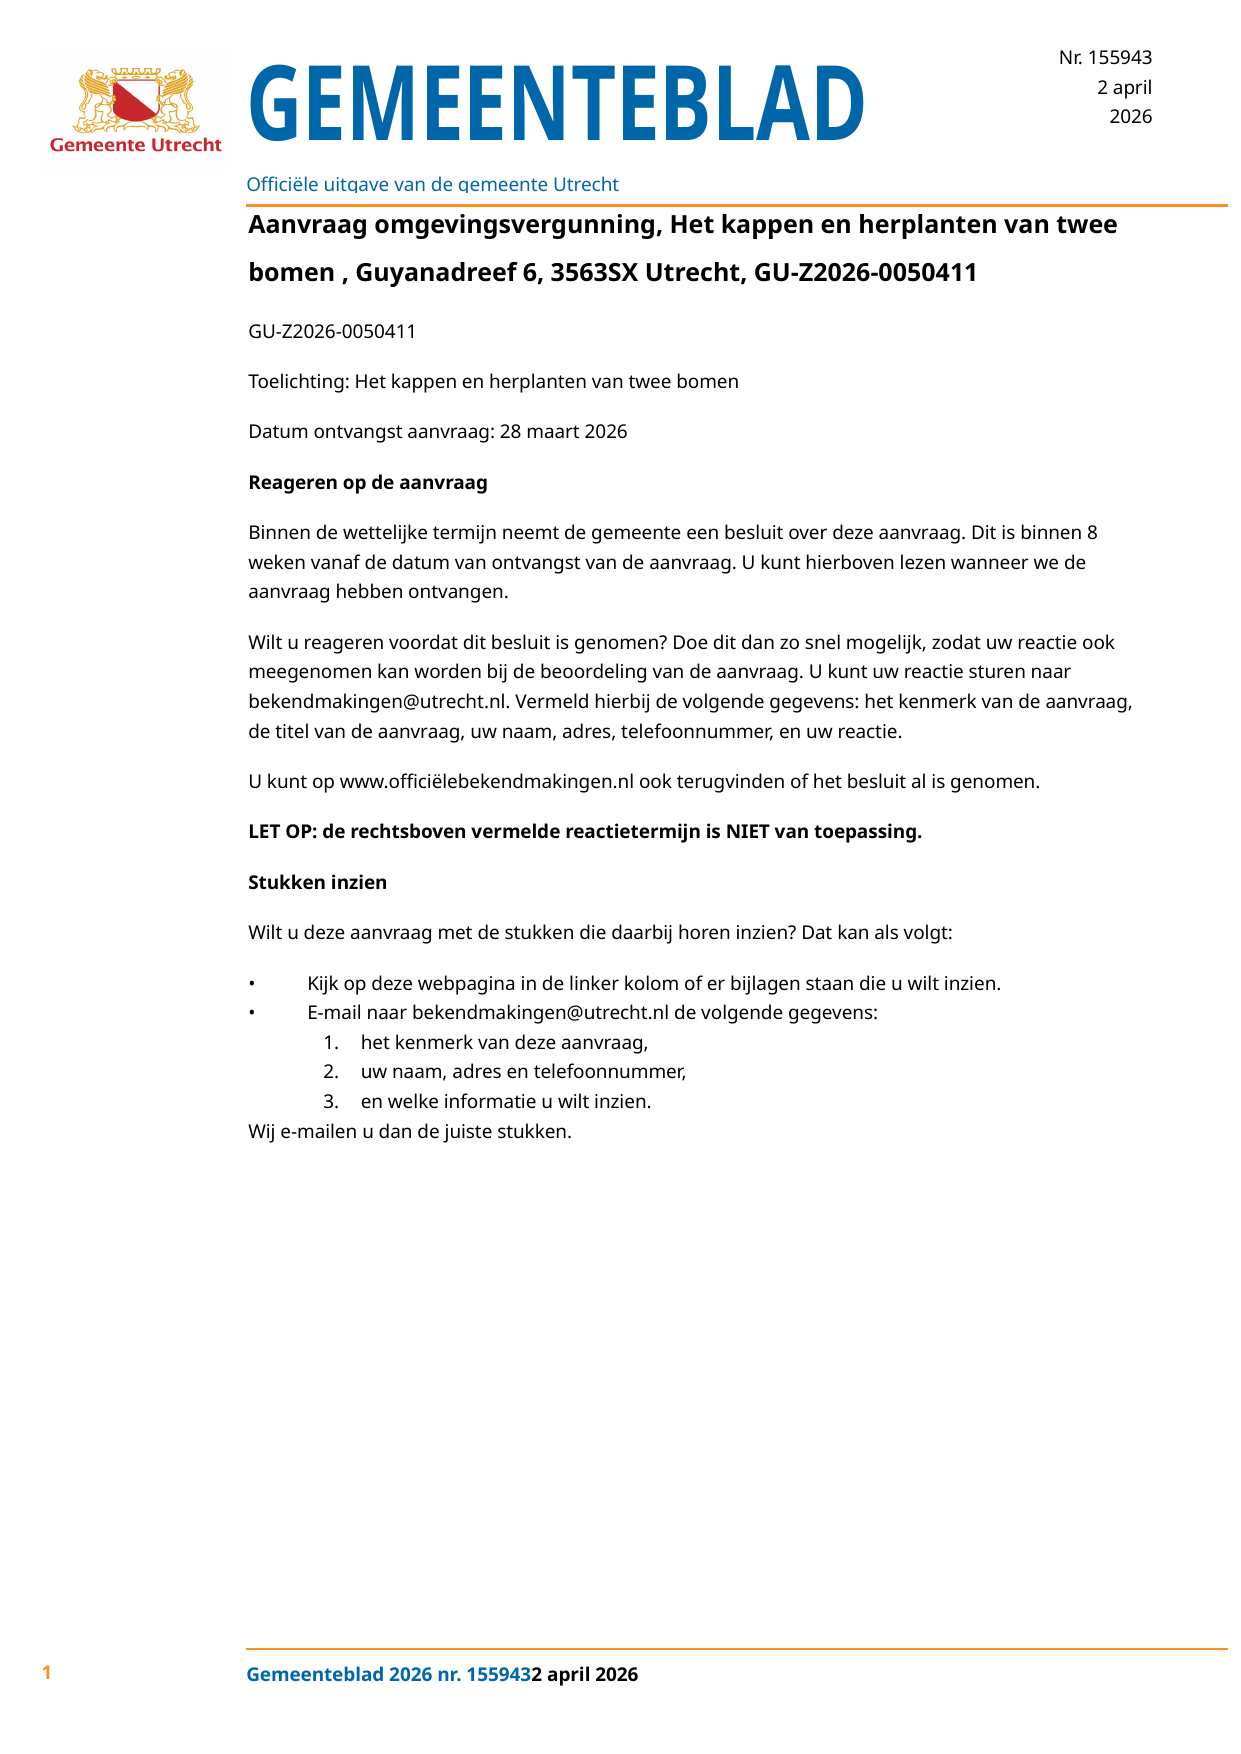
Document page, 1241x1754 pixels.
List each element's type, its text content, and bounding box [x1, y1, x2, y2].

text Stukken inzien [248, 869, 1152, 895]
text Reageren op de aanvraag [248, 469, 1152, 495]
list E-mail naar bekendmakingen@utrecht.nl de volgende gegevens: [248, 999, 1152, 1025]
text Datum ontvangst aanvraag: 28 maart 2026 [248, 419, 1152, 444]
text GU-Z2026-0050411 [248, 318, 1152, 344]
text LET OP: de rechtsboven vermelde reactietermijn is NIET van toepassing. [248, 819, 1152, 844]
list uw naam, adres en telefoonnummer, [323, 1059, 1152, 1084]
list het kenmerk van deze aanvraag, [323, 1029, 1152, 1055]
list en welke informatie u wilt inzien. [323, 1088, 1152, 1114]
text Toelichting: Het kappen en herplanten van twee bomen [248, 368, 1152, 394]
text Aanvraag omgevingsvergunning, Het kappen en herplanten van twee bomen , Guyanadreef 6, 3563SX Utrecht, GU-Z2026-0050411 [248, 207, 1152, 288]
text Wij e-mailen u dan de juiste stukken. [248, 1118, 1152, 1144]
text Binnen de wettelijke termijn neemt de gemeente een besluit over deze aanvraag. Dit is binnen 8 weken vanaf de datum van ontvangst van de aanvraag. U kunt hierboven lezen wanneer we de aanvraag hebben ontvangen. [248, 519, 1152, 604]
text Wilt u deze aanvraag met de stukken die daarbij horen inzien? Dat kan als volgt: [248, 919, 1152, 945]
text Wilt u reageren voordat dit besluit is genomen? Doe dit dan zo snel mogelijk, zodat uw reactie ook meegenomen kan worden bij de beoordeling van de aanvraag. U kunt uw reactie sturen naar bekendmakingen@utrecht.nl. Vermeld hierbij de volgende gegevens: het kenmerk van de aanvraag, de titel van de aanvraag, uw naam, adres, telefoonnummer, en uw reactie. [248, 629, 1152, 744]
text U kunt op www.officiëlebekendmakingen.nl ook terugvinden of het besluit al is genomen. [248, 768, 1152, 794]
list Kijk op deze webpagina in de linker kolom of er bijlagen staan die u wilt inzien. [248, 970, 1152, 996]
picture [41, 47, 231, 172]
